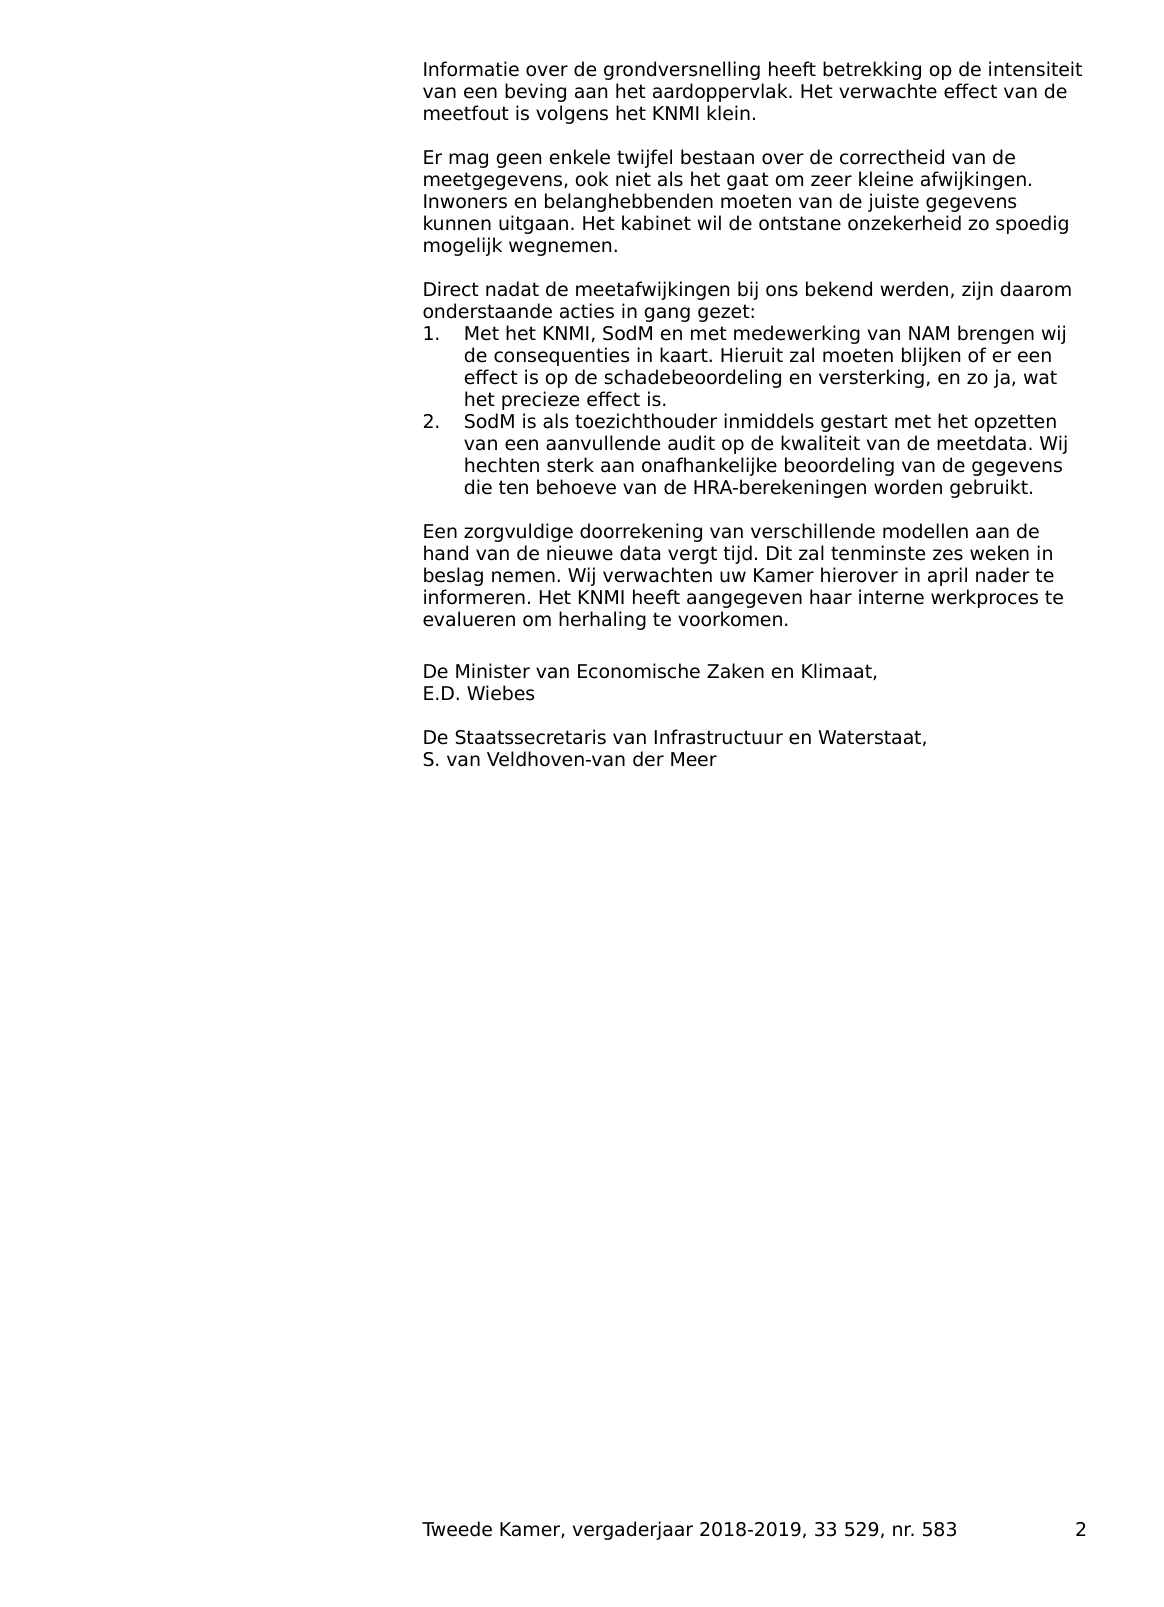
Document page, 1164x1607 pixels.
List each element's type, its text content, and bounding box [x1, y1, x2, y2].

text Een zorgvuldige doorrekening van verschillende modellen aan de hand van de nieuwe data vergt tijd. Dit zal tenminste zes weken in beslag nemen. Wij verwachten uw Kamer hierover in april nader te informeren. Het KNMI heeft aangegeven haar interne werkproces te evalueren om herhaling te voorkomen. [422, 521, 1087, 631]
text Informatie over de grondversnelling heeft betrekking op de intensiteit van een beving aan het aardoppervlak. Het verwachte effect van de meetfout is volgens het KNMI klein. [422, 59, 1087, 125]
text Er mag geen enkele twijfel bestaan over de correctheid van de meetgegevens, ook niet als het gaat om zeer kleine afwijkingen. Inwoners en belanghebbenden moeten van de juiste gegevens kunnen uitgaan. Het kabinet wil de ontstane onzekerheid zo spoedig mogelijk wegnemen. [422, 147, 1087, 257]
text De Minister van Economische Zaken en Klimaat, E.D. Wiebes [422, 661, 1087, 705]
text 2. SodM is als toezichthouder inmiddels gestart met het opzetten van een aanvullende audit op de kwaliteit van de meetdata. Wij hechten sterk aan onafhankelijke beoordeling van de gegevens die ten behoeve van de HRA-berekeningen worden gebruikt. [422, 411, 1087, 499]
text 1. Met het KNMI, SodM en met medewerking van NAM brengen wij de consequenties in kaart. Hieruit zal moeten blijken of er een effect is op de schadebeoordeling en versterking, en zo ja, wat het precieze effect is. [422, 323, 1087, 411]
text Direct nadat de meetafwijkingen bij ons bekend werden, zijn daarom onderstaande acties in gang gezet: [422, 279, 1087, 323]
text De Staatssecretaris van Infrastructuur en Waterstaat, S. van Veldhoven-van der Meer [422, 727, 1087, 771]
